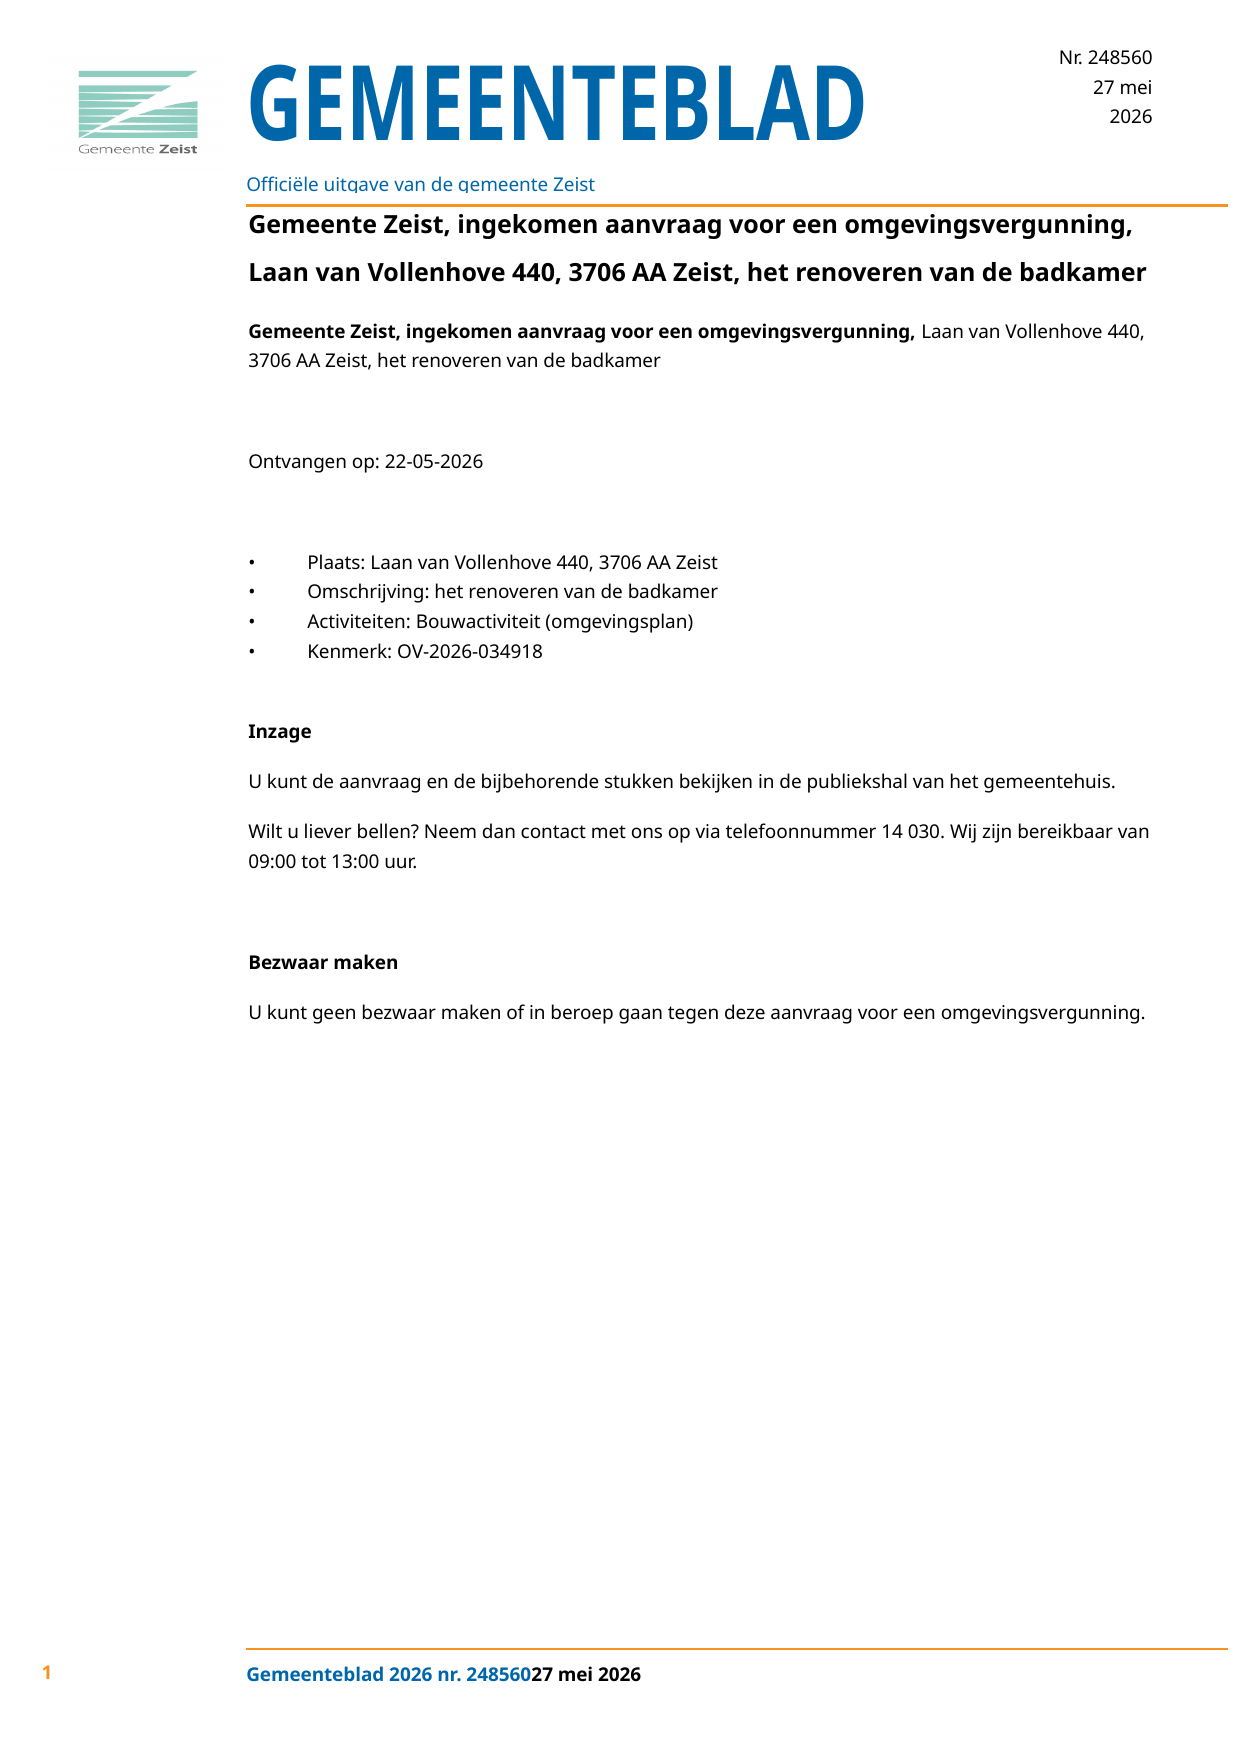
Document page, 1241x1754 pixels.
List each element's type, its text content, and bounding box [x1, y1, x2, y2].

list Omschrijving: het renoveren van de badkamer [248, 579, 1152, 604]
text U kunt geen bezwaar maken of in beroep gaan tegen deze aanvraag voor een omgevingsvergunning. [248, 999, 1152, 1025]
list Kenmerk: OV-2026-034918 [248, 638, 1152, 664]
picture [41, 47, 231, 172]
text Bezwaar maken [248, 949, 1152, 975]
text Ontvangen op: 22-05-2026 [248, 448, 1152, 474]
list Activiteiten: Bouwactiviteit (omgevingsplan) [248, 608, 1152, 634]
text U kunt de aanvraag en de bijbehorende stukken bekijken in de publiekshal van het gemeentehuis. [248, 768, 1152, 794]
text Gemeente Zeist, ingekomen aanvraag voor een omgevingsvergunning, Laan van Vollenhove 440, 3706 AA Zeist, het renoveren van de badkamer [248, 207, 1152, 288]
text Gemeente Zeist, ingekomen aanvraag voor een omgevingsvergunning, Laan van Vollenhove 440, 3706 AA Zeist, het renoveren van de badkamer [248, 318, 1152, 373]
text Wilt u liever bellen? Neem dan contact met ons op via telefoonnummer 14 030. Wij zijn bereikbaar van 09:00 tot 13:00 uur. [248, 819, 1152, 874]
text Inzage [248, 718, 1152, 744]
list Plaats: Laan van Vollenhove 440, 3706 AA Zeist [248, 549, 1152, 575]
